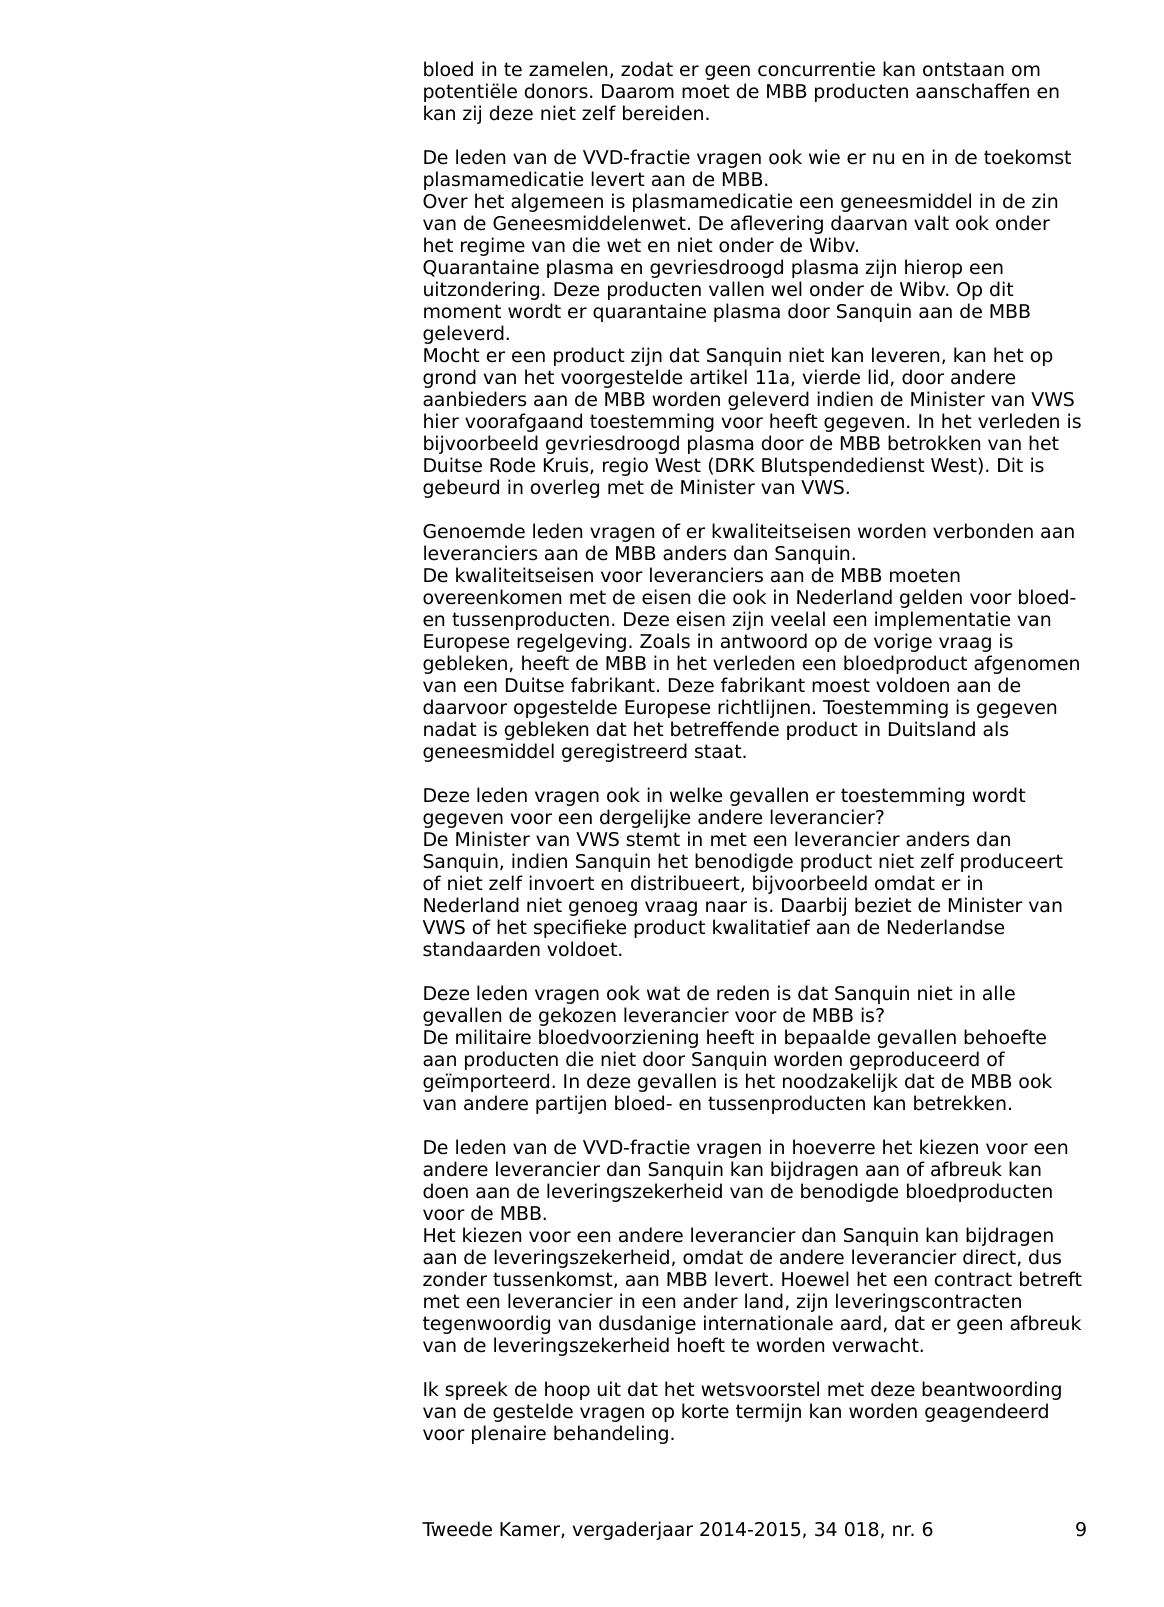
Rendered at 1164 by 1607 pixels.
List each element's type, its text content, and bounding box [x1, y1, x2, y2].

text bloed in te zamelen, zodat er geen concurrentie kan ontstaan om potentiële donors. Daarom moet de MBB producten aanschaffen en kan zij deze niet zelf bereiden. [422, 59, 1087, 125]
text De kwaliteitseisen voor leveranciers aan de MBB moeten overeenkomen met de eisen die ook in Nederland gelden voor bloed- en tussenproducten. Deze eisen zijn veelal een implementatie van Europese regelgeving. Zoals in antwoord op de vorige vraag is gebleken, heeft de MBB in het verleden een bloedproduct afgenomen van een Duitse fabrikant. Deze fabrikant moest voldoen aan de daarvoor opgestelde Europese richtlijnen. Toestemming is gegeven nadat is gebleken dat het betreffende product in Duitsland als geneesmiddel geregistreerd staat. [422, 565, 1087, 763]
text Mocht er een product zijn dat Sanquin niet kan leveren, kan het op grond van het voorgestelde artikel 11a, vierde lid, door andere aanbieders aan de MBB worden geleverd indien de Minister van VWS hier voorafgaand toestemming voor heeft gegeven. In het verleden is bijvoorbeeld gevriesdroogd plasma door de MBB betrokken van het Duitse Rode Kruis, regio West (DRK Blutspendedienst West). Dit is gebeurd in overleg met de Minister van VWS. [422, 345, 1087, 499]
text Genoemde leden vragen of er kwaliteitseisen worden verbonden aan leveranciers aan de MBB anders dan Sanquin. [422, 521, 1087, 565]
text Ik spreek de hoop uit dat het wetsvoorstel met deze beantwoording van de gestelde vragen op korte termijn kan worden geagendeerd voor plenaire behandeling. [422, 1379, 1087, 1445]
text De leden van de VVD-fractie vragen ook wie er nu en in de toekomst plasmamedicatie levert aan de MBB. [422, 147, 1087, 191]
text De leden van de VVD-fractie vragen in hoeverre het kiezen voor een andere leverancier dan Sanquin kan bijdragen aan of afbreuk kan doen aan de leveringszekerheid van de benodigde bloedproducten voor de MBB. [422, 1137, 1087, 1225]
text De militaire bloedvoorziening heeft in bepaalde gevallen behoefte aan producten die niet door Sanquin worden geproduceerd of geïmporteerd. In deze gevallen is het noodzakelijk dat de MBB ook van andere partijen bloed- en tussenproducten kan betrekken. [422, 1027, 1087, 1115]
text De Minister van VWS stemt in met een leverancier anders dan Sanquin, indien Sanquin het benodigde product niet zelf produceert of niet zelf invoert en distribueert, bijvoorbeeld omdat er in Nederland niet genoeg vraag naar is. Daarbij beziet de Minister van VWS of het specifieke product kwalitatief aan de Nederlandse standaarden voldoet. [422, 829, 1087, 961]
text Het kiezen voor een andere leverancier dan Sanquin kan bijdragen aan de leveringszekerheid, omdat de andere leverancier direct, dus zonder tussenkomst, aan MBB levert. Hoewel het een contract betreft met een leverancier in een ander land, zijn leveringscontracten tegenwoordig van dusdanige internationale aard, dat er geen afbreuk van de leveringszekerheid hoeft te worden verwacht. [422, 1225, 1087, 1357]
text Quarantaine plasma en gevriesdroogd plasma zijn hierop een uitzondering. Deze producten vallen wel onder de Wibv. Op dit moment wordt er quarantaine plasma door Sanquin aan de MBB geleverd. [422, 257, 1087, 345]
text Deze leden vragen ook in welke gevallen er toestemming wordt gegeven voor een dergelijke andere leverancier? [422, 785, 1087, 829]
text Deze leden vragen ook wat de reden is dat Sanquin niet in alle gevallen de gekozen leverancier voor de MBB is? [422, 983, 1087, 1027]
text Over het algemeen is plasmamedicatie een geneesmiddel in de zin van de Geneesmiddelenwet. De aflevering daarvan valt ook onder het regime van die wet en niet onder de Wibv. [422, 191, 1087, 257]
